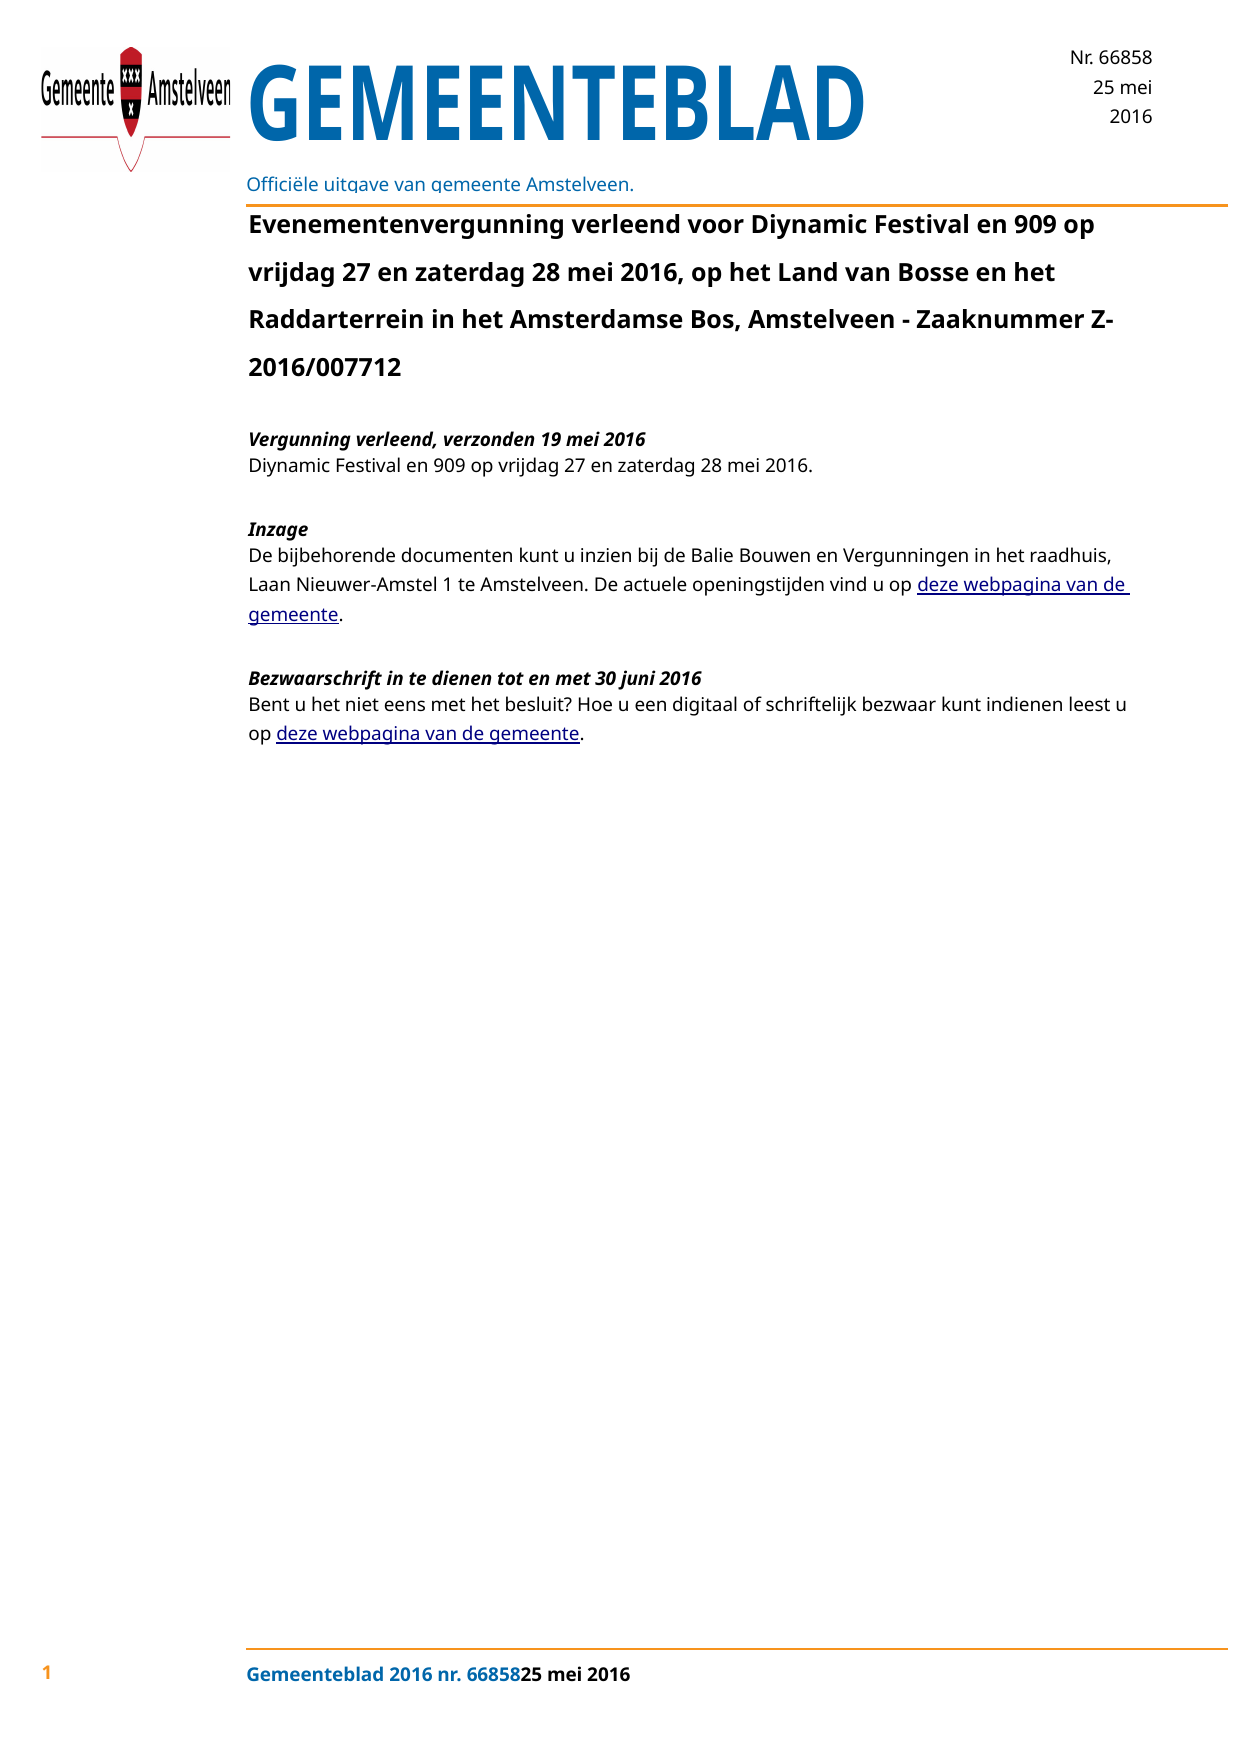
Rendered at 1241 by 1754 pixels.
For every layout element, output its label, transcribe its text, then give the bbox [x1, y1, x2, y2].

picture [41, 47, 231, 172]
text Bent u het niet eens met het besluit? Hoe u een digitaal of schriftelijk bezwaar kunt indienen leest u op deze webpagina van de gemeente. [248, 691, 1152, 746]
text Inzage [248, 516, 1152, 542]
text Bezwaarschrift in te dienen tot en met 30 juni 2016 [248, 665, 1152, 691]
text De bijbehorende documenten kunt u inzien bij de Balie Bouwen en Vergunningen in het raadhuis, Laan Nieuwer-Amstel 1 te Amstelveen. De actuele openingstijden vind u op deze webpagina van de gemeente. [248, 542, 1152, 627]
text Diynamic Festival en 909 op vrijdag 27 en zaterdag 28 mei 2016. [248, 452, 1152, 478]
text Evenementenvergunning verleend voor Diynamic Festival en 909 op vrijdag 27 en zaterdag 28 mei 2016, op het Land van Bosse en het Raddarterrein in het Amsterdamse Bos, Amstelveen - Zaaknummer Z-2016/007712 [248, 207, 1152, 384]
text Vergunning verleend, verzonden 19 mei 2016 [248, 427, 1152, 452]
